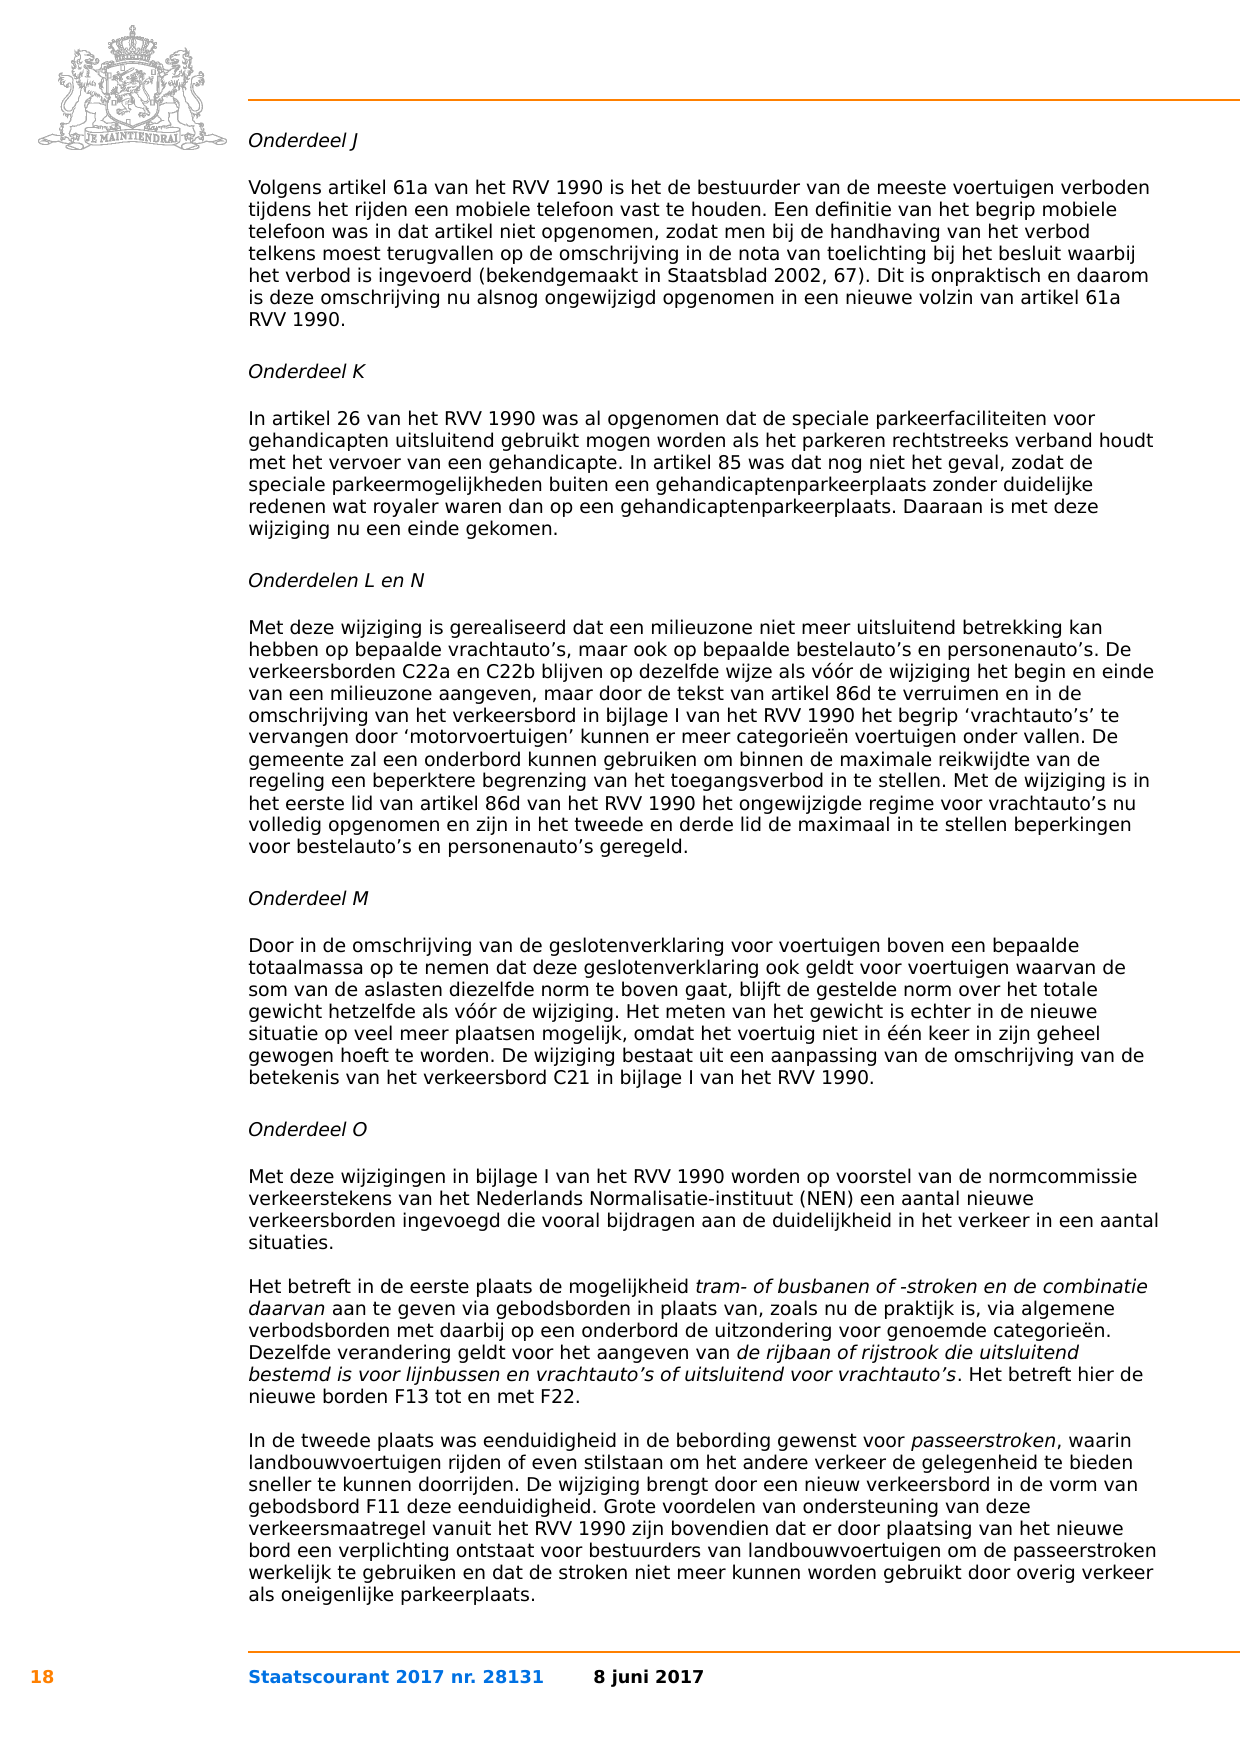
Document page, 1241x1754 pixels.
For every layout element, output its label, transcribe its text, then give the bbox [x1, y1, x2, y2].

text Door in de omschrijving van de geslotenverklaring voor voertuigen boven een bepaalde totaalmassa op te nemen dat deze geslotenverklaring ook geldt voor voertuigen waarvan de som van de aslasten diezelfde norm te boven gaat, blijft de gestelde norm over het totale gewicht hetzelfde als vóór de wijziging. Het meten van het gewicht is echter in de nieuwe situatie op veel meer plaatsen mogelijk, omdat het voertuig niet in één keer in zijn geheel gewogen hoeft te worden. De wijziging bestaat uit een aanpassing van de omschrijving van de betekenis van het verkeersbord C21 in bijlage I van het RVV 1990. [248, 935, 1163, 1089]
subtitle Onderdelen L en N [248, 569, 1163, 592]
picture [38, 25, 227, 150]
subtitle Onderdeel J [248, 130, 1163, 152]
text Met deze wijzigingen in bijlage I van het RVV 1990 worden op voorstel van de normcommissie verkeerstekens van het Nederlands Normalisatie-instituut (NEN) een aantal nieuwe verkeersborden ingevoegd die vooral bijdragen aan de duidelijkheid in het verkeer in een aantal situaties. [248, 1166, 1163, 1254]
subtitle Onderdeel K [248, 361, 1163, 383]
text Het betreft in de eerste plaats de mogelijkheid tram- of busbanen of -stroken en de combinatie daarvan aan te geven via gebodsborden in plaats van, zoals nu de praktijk is, via algemene verbodsborden met daarbij op een onderbord de uitzondering voor genoemde categorieën. Dezelfde verandering geldt voor het aangeven van de rijbaan of rijstrook die uitsluitend bestemd is voor lijnbussen en vrachtauto’s of uitsluitend voor vrachtauto’s. Het betreft hier de nieuwe borden F13 tot en met F22. [248, 1276, 1163, 1408]
subtitle Onderdeel O [248, 1119, 1163, 1141]
text Met deze wijziging is gerealiseerd dat een milieuzone niet meer uitsluitend betrekking kan hebben op bepaalde vrachtauto’s, maar ook op bepaalde bestelauto’s en personenauto’s. De verkeersborden C22a en C22b blijven op dezelfde wijze als vóór de wijziging het begin en einde van een milieuzone aangeven, maar door de tekst van artikel 86d te verruimen en in de omschrijving van het verkeersbord in bijlage I van het RVV 1990 het begrip ‘vrachtauto’s’ te vervangen door ‘motorvoertuigen’ kunnen er meer categorieën voertuigen onder vallen. De gemeente zal een onderbord kunnen gebruiken om binnen de maximale reikwijdte van de regeling een beperktere begrenzing van het toegangsverbod in te stellen. Met de wijziging is in het eerste lid van artikel 86d van het RVV 1990 het ongewijzigde regime voor vrachtauto’s nu volledig opgenomen en zijn in het tweede en derde lid de maximaal in te stellen beperkingen voor bestelauto’s en personenauto’s geregeld. [248, 617, 1163, 858]
subtitle Onderdeel M [248, 888, 1163, 910]
text Volgens artikel 61a van het RVV 1990 is het de bestuurder van de meeste voertuigen verboden tijdens het rijden een mobiele telefoon vast te houden. Een definitie van het begrip mobiele telefoon was in dat artikel niet opgenomen, zodat men bij de handhaving van het verbod telkens moest terugvallen op de omschrijving in de nota van toelichting bij het besluit waarbij het verbod is ingevoerd (bekendgemaakt in Staatsblad 2002, 67). Dit is onpraktisch en daarom is deze omschrijving nu alsnog ongewijzigd opgenomen in een nieuwe volzin van artikel 61a RVV 1990. [248, 177, 1163, 331]
text In artikel 26 van het RVV 1990 was al opgenomen dat de speciale parkeerfaciliteiten voor gehandicapten uitsluitend gebruikt mogen worden als het parkeren rechtstreeks verband houdt met het vervoer van een gehandicapte. In artikel 85 was dat nog niet het geval, zodat de speciale parkeermogelijkheden buiten een gehandicaptenparkeerplaats zonder duidelijke redenen wat royaler waren dan op een gehandicaptenparkeerplaats. Daaraan is met deze wijziging nu een einde gekomen. [248, 408, 1163, 539]
text In de tweede plaats was eenduidigheid in de bebording gewenst voor passeerstroken, waarin landbouwvoertuigen rijden of even stilstaan om het andere verkeer de gelegenheid te bieden sneller te kunnen doorrijden. De wijziging brengt door een nieuw verkeersbord in de vorm van gebodsbord F11 deze eenduidigheid. Grote voordelen van ondersteuning van deze verkeersmaatregel vanuit het RVV 1990 zijn bovendien dat er door plaatsing van het nieuwe bord een verplichting ontstaat voor bestuurders van landbouwvoertuigen om de passeerstroken werkelijk te gebruiken en dat de stroken niet meer kunnen worden gebruikt door overig verkeer als oneigenlijke parkeerplaats. [248, 1430, 1163, 1606]
